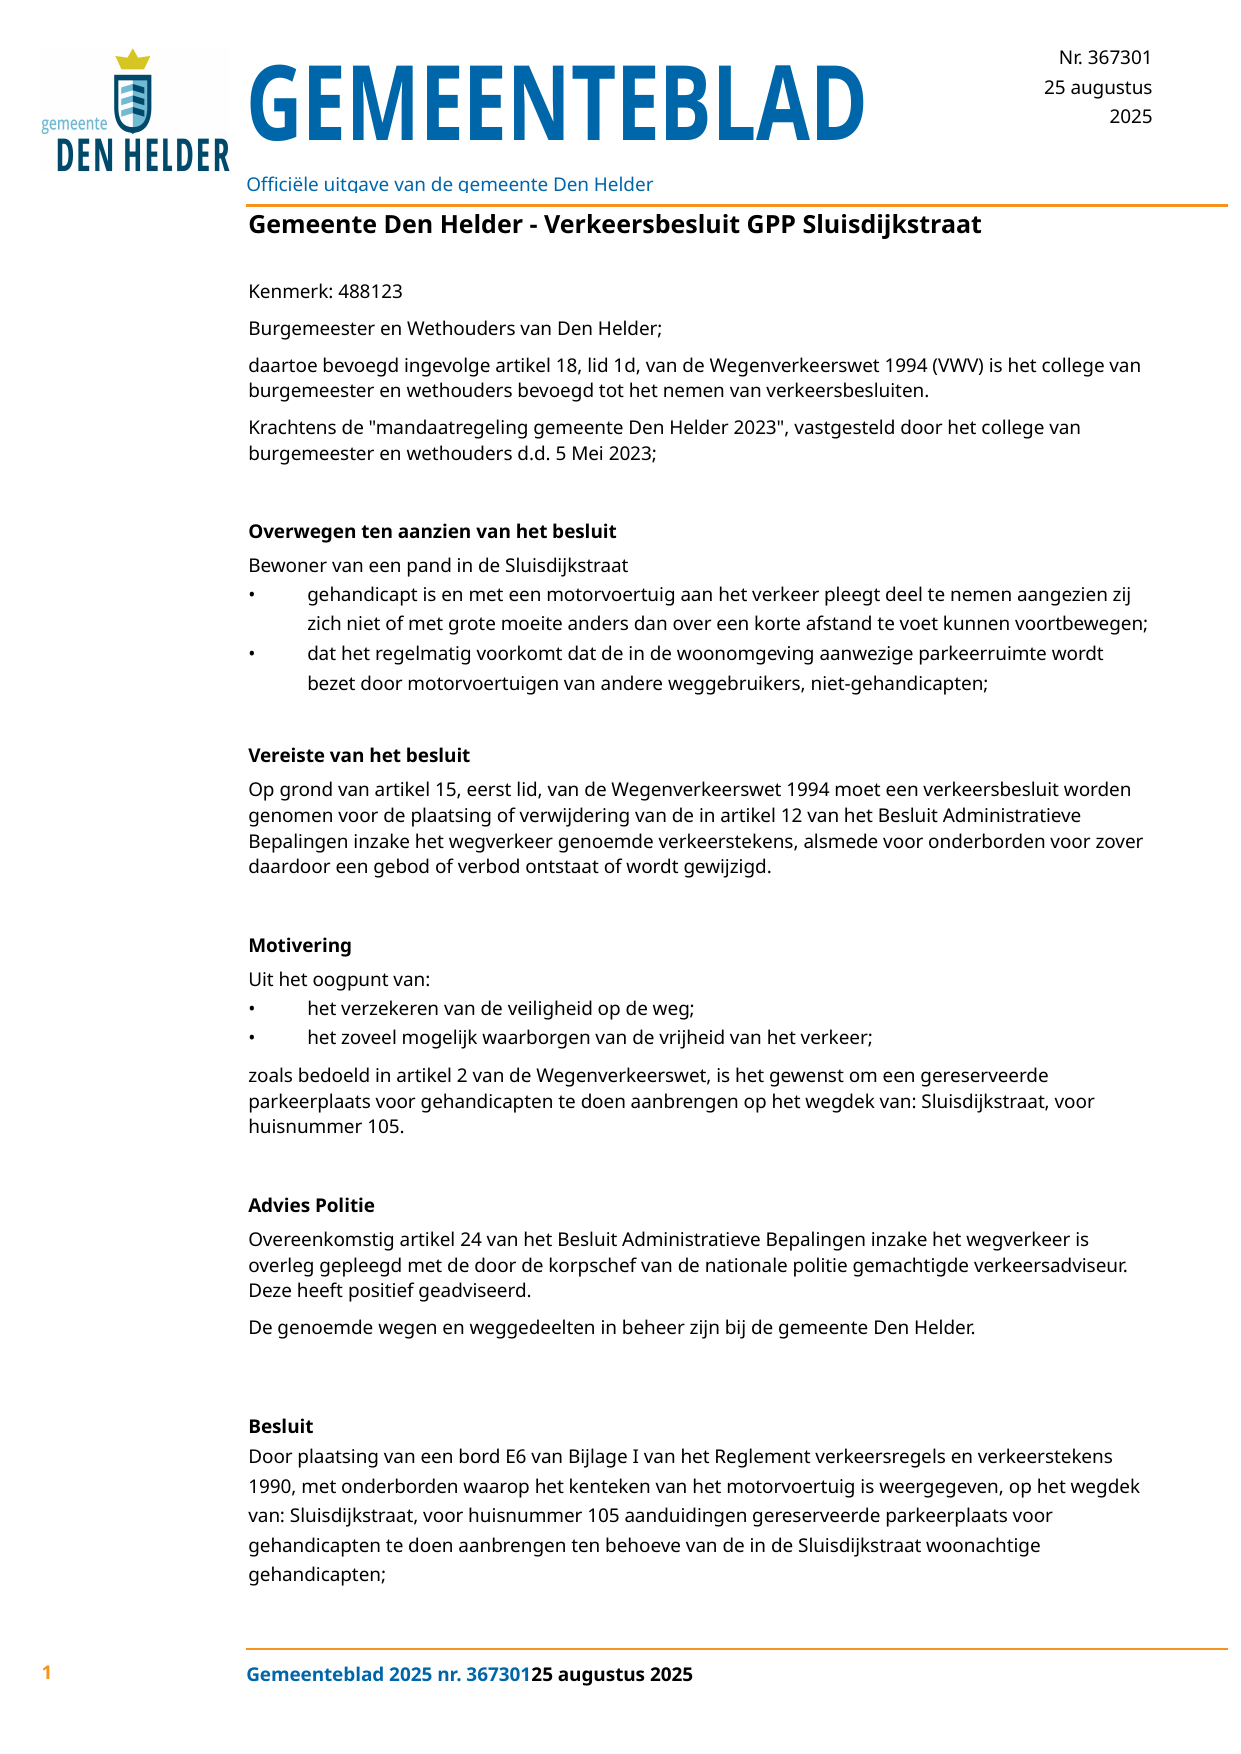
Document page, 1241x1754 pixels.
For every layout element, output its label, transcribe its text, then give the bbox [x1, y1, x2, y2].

list gehandicapt is en met een motorvoertuig aan het verkeer pleegt deel te nemen aangezien zij zich niet of met grote moeite anders dan over een korte afstand te voet kunnen voortbewegen; [248, 581, 1152, 636]
text Overeenkomstig artikel 24 van het Besluit Administratieve Bepalingen inzake het wegverkeer is overleg gepleegd met de door de korpschef van de nationale politie gemachtigde verkeersadviseur. Deze heeft positief geadviseerd. [248, 1226, 1152, 1303]
list het verzekeren van de veiligheid op de weg; [248, 995, 1152, 1020]
text Bewoner van een pand in de Sluisdijkstraat [248, 553, 1152, 578]
text Op grond van artikel 15, eerst lid, van de Wegenverkeerswet 1994 moet een verkeersbesluit worden genomen voor de plaatsing of verwijdering van de in artikel 12 van het Besluit Administratieve Bepalingen inzake het wegverkeer genoemde verkeerstekens, alsmede voor onderborden voor zover daardoor een gebod of verbod ontstaat of wordt gewijzigd. [248, 777, 1152, 879]
text Door plaatsing van een bord E6 van Bijlage I van het Reglement verkeersregels en verkeerstekens 1990, met onderborden waarop het kenteken van het motorvoertuig is weergegeven, op het wegdek van: Sluisdijkstraat, voor huisnummer 105 aanduidingen gereserveerde parkeerplaats voor gehandicapten te doen aanbrengen ten behoeve van de in de Sluisdijkstraat woonachtige gehandicapten; [248, 1443, 1152, 1587]
picture [182, 144, 187, 165]
text Motivering [248, 932, 1152, 958]
picture [100, 154, 106, 172]
text zoals bedoeld in artikel 2 van de Wegenverkeerswet, is het gewenst om een gereserveerde parkeerplaats voor gehandicapten te doen aanbrengen op het wegdek van: Sluisdijkstraat, voor huisnummer 105. [248, 1062, 1152, 1139]
picture [130, 157, 135, 172]
text Vereiste van het besluit [248, 742, 1152, 768]
list het zoveel mogelijk waarborgen van de vrijheid van het verkeer; [248, 1024, 1152, 1050]
text Kenmerk: 488123 [248, 279, 1152, 304]
text De genoemde wegen en weggedeelten in beheer zijn bij de gemeente Den Helder. [248, 1314, 1152, 1340]
text Advies Politie [248, 1192, 1152, 1218]
text Besluit [248, 1414, 1152, 1439]
text Gemeente Den Helder - Verkeersbesluit GPP Sluisdijkstraat [248, 207, 1152, 241]
list dat het regelmatig voorkomt dat de in de woonomgeving aanwezige parkeerruimte wordt bezet door motorvoertuigen van andere weggebruikers, niet-gehandicapten; [248, 640, 1152, 696]
text Overwegen ten aanzien van het besluit [248, 519, 1152, 544]
picture [63, 144, 68, 165]
text Burgemeester en Wethouders van Den Helder; [248, 315, 1152, 341]
picture [41, 47, 231, 172]
text Krachtens de "mandaatregeling gemeente Den Helder 2023", vastgesteld door het college van burgemeester en wethouders d.d. 5 Mei 2023; [248, 414, 1152, 466]
text daartoe bevoegd ingevolge artikel 18, lid 1d, van de Wegenverkeerswet 1994 (VWV) is het college van burgemeester en wethouders bevoegd tot het nemen van verkeersbesluiten. [248, 352, 1152, 403]
text Uit het oogpunt van: [248, 966, 1152, 992]
picture [220, 160, 224, 172]
